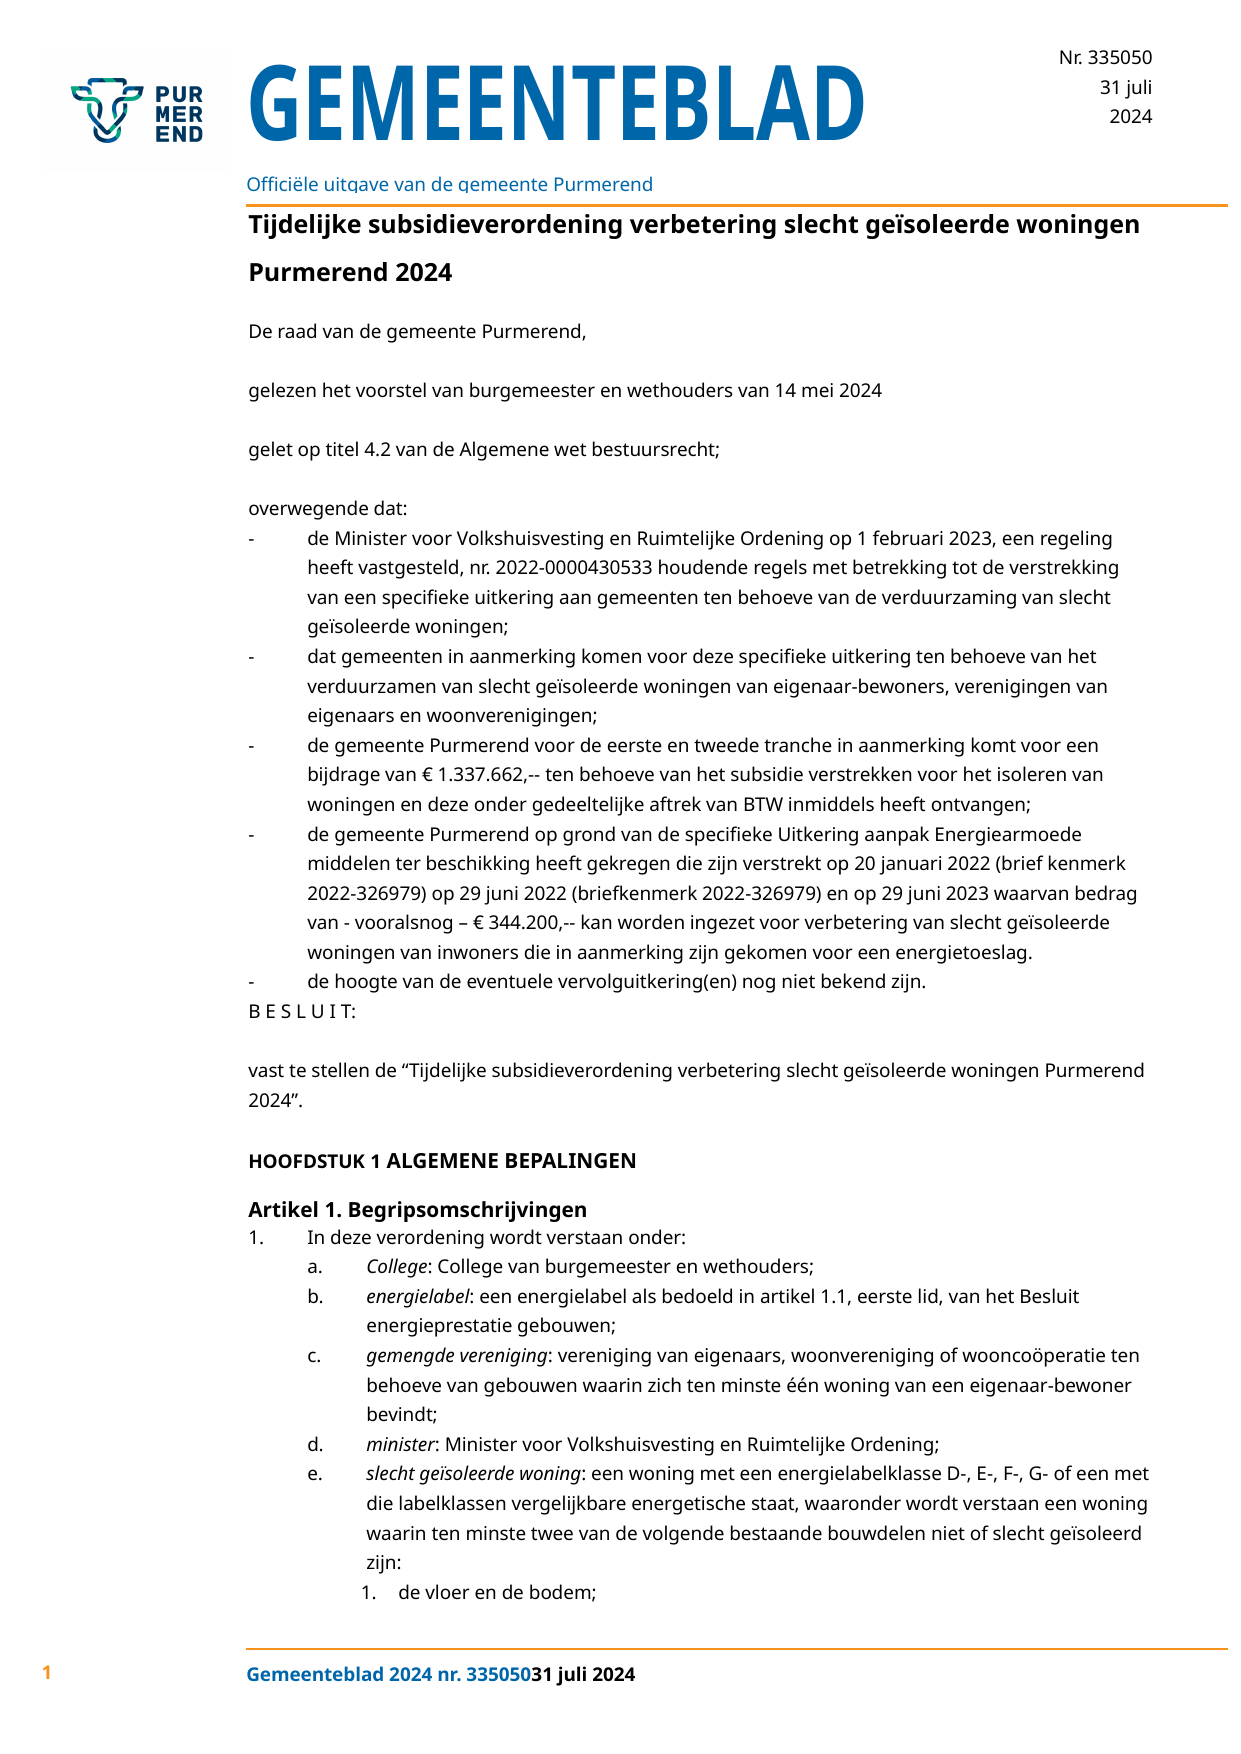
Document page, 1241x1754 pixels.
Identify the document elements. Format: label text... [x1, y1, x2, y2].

text gelet op titel 4.2 van de Algemene wet bestuursrecht; [248, 436, 1152, 462]
picture [41, 47, 231, 172]
list de hoogte van de eventuele vervolguitkering(en) nog niet bekend zijn. [248, 969, 1152, 994]
text overwegende dat: [248, 495, 1152, 521]
list slecht geïsoleerde woning: een woning met een energielabelklasse D-, E-, F-, G- of een met die labelklassen vergelijkbare energetische staat, waaronder wordt verstaan een woning waarin ten minste twee van de volgende bestaande bouwdelen niet of slecht geïsoleerd zijn: [307, 1461, 1152, 1575]
list In deze verordening wordt verstaan onder: [248, 1224, 1152, 1250]
text Artikel 1. Begripsomschrijvingen [248, 1196, 1152, 1224]
list minister: Minister voor Volkshuisvesting en Ruimtelijke Ordening; [307, 1431, 1152, 1457]
text gelezen het voorstel van burgemeester en wethouders van 14 mei 2024 [248, 377, 1152, 403]
list energielabel: een energielabel als bedoeld in artikel 1.1, eerste lid, van het Besluit energieprestatie gebouwen; [307, 1283, 1152, 1338]
text vast te stellen de “Tijdelijke subsidieverordening verbetering slecht geïsoleerde woningen Purmerend 2024”. [248, 1057, 1152, 1113]
list de gemeente Purmerend voor de eerste en tweede tranche in aanmerking komt voor een bijdrage van € 1.337.662,-- ten behoeve van het subsidie verstrekken voor het isoleren van woningen en deze onder gedeeltelijke aftrek van BTW inmiddels heeft ontvangen; [248, 732, 1152, 817]
list de Minister voor Volkshuisvesting en Ruimtelijke Ordening op 1 februari 2023, een regeling heeft vastgesteld, nr. 2022-0000430533 houdende regels met betrekking tot de verstrekking van een specifieke uitkering aan gemeenten ten behoeve van de verduurzaming van slecht geïsoleerde woningen; [248, 525, 1152, 639]
list College: College van burgemeester en wethouders; [307, 1253, 1152, 1279]
text B E S L U I T: [248, 998, 1152, 1024]
text HOOFDSTUK 1 ALGEMENE BEPALINGEN [248, 1146, 1152, 1175]
list de gemeente Purmerend op grond van de specifieke Uitkering aanpak Energiearmoede middelen ter beschikking heeft gekregen die zijn verstrekt op 20 januari 2022 (brief kenmerk 2022-326979) op 29 juni 2022 (briefkenmerk 2022-326979) en op 29 juni 2023 waarvan bedrag van - vooralsnog – € 344.200,-- kan worden ingezet voor verbetering van slecht geïsoleerde woningen van inwoners die in aanmerking zijn gekomen voor een energietoeslag. [248, 821, 1152, 965]
list gemengde vereniging: vereniging van eigenaars, woonvereniging of wooncoöperatie ten behoeve van gebouwen waarin zich ten minste één woning van een eigenaar-bewoner bevindt; [307, 1342, 1152, 1427]
text De raad van de gemeente Purmerend, [248, 318, 1152, 344]
list dat gemeenten in aanmerking komen voor deze specifieke uitkering ten behoeve van het verduurzamen van slecht geïsoleerde woningen van eigenaar-bewoners, verenigingen van eigenaars en woonverenigingen; [248, 643, 1152, 728]
text Tijdelijke subsidieverordening verbetering slecht geïsoleerde woningen Purmerend 2024 [248, 207, 1152, 288]
list de vloer en de bodem; [361, 1579, 1152, 1605]
